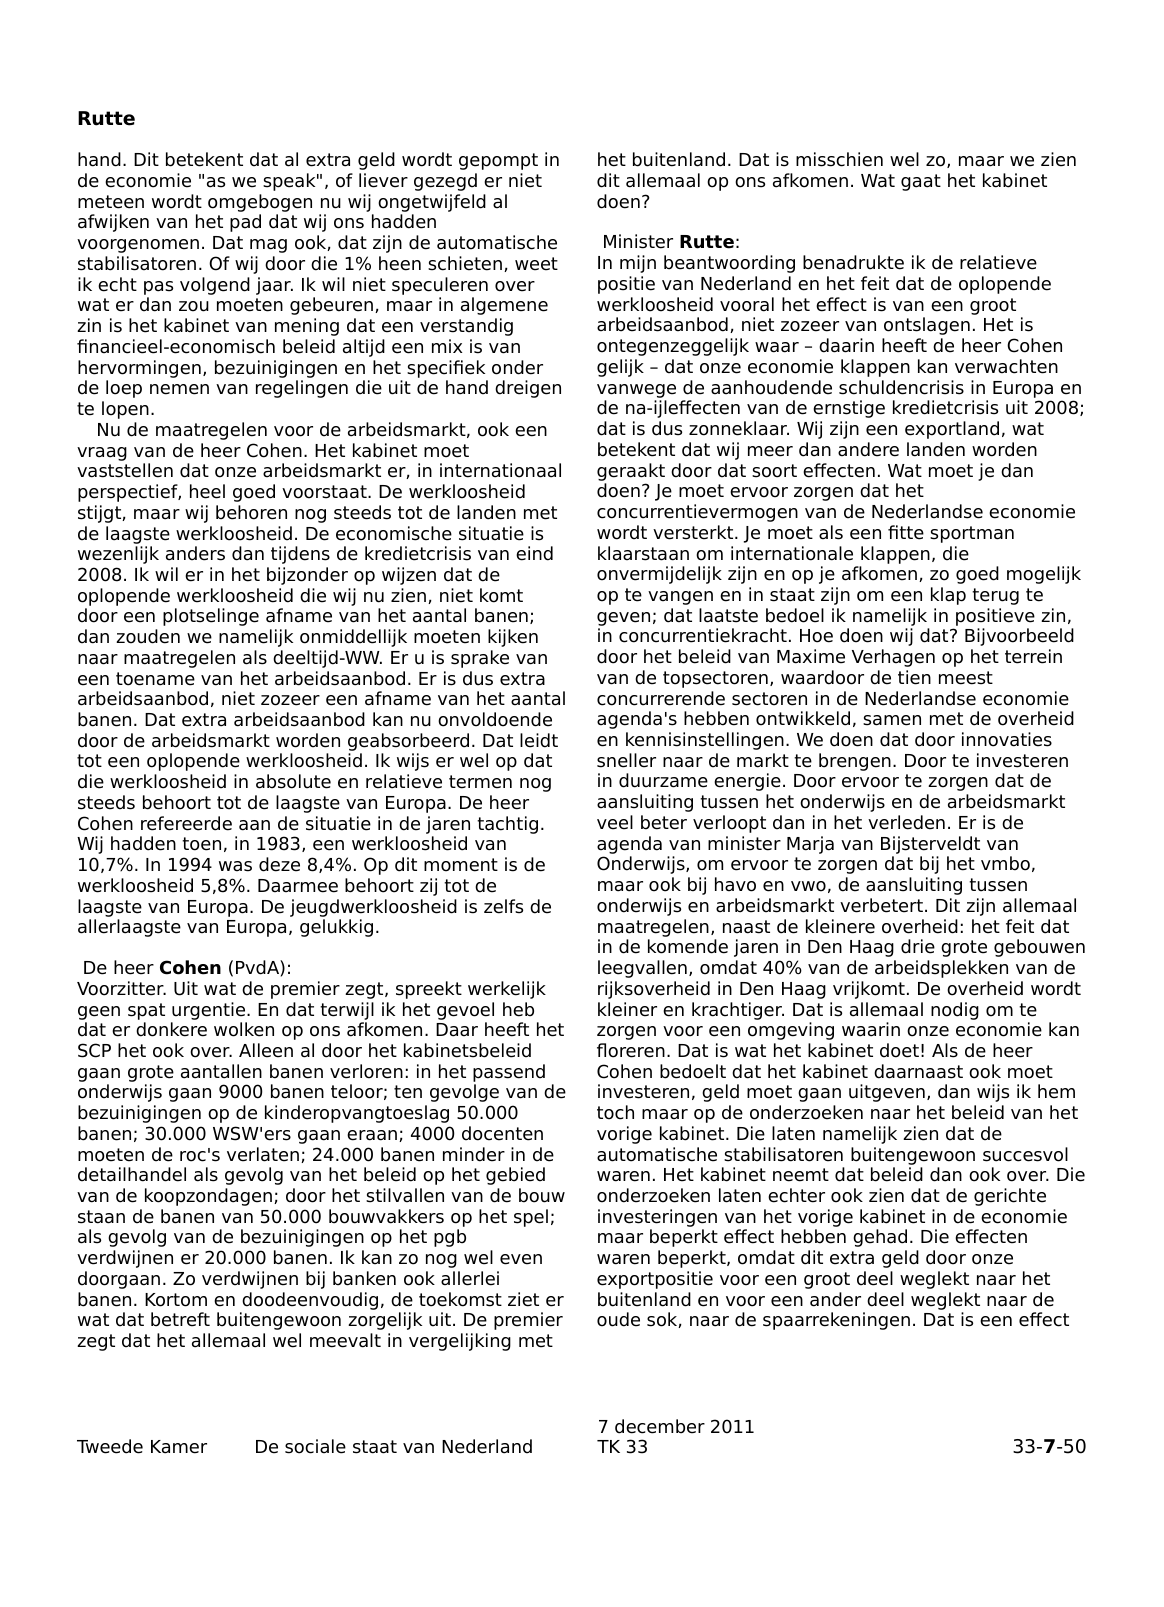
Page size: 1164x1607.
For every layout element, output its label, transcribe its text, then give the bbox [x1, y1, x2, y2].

text In mijn beantwoording benadrukte ik de relatieve positie van Nederland en het feit dat de oplopende werkloosheid vooral het effect is van een groot arbeidsaanbod, niet zozeer van ontslagen. Het is ontegenzeggelijk waar – daarin heeft de heer Cohen gelijk – dat onze economie klappen kan verwachten vanwege de aanhoudende schuldencrisis in Europa en de na-ijleffecten van de ernstige kredietcrisis uit 2008; dat is dus zonneklaar. Wij zijn een exportland, wat betekent dat wij meer dan andere landen worden geraakt door dat soort effecten. Wat moet je dan doen? Je moet ervoor zorgen dat het concurrentievermogen van de Nederlandse economie wordt versterkt. Je moet als een fitte sportman klaarstaan om internationale klappen, die onvermijdelijk zijn en op je afkomen, zo goed mogelijk op te vangen en in staat zijn om een klap terug te geven; dat laatste bedoel ik namelijk in positieve zin, in concurrentiekracht. Hoe doen wij dat? Bijvoorbeeld door het beleid van Maxime Verhagen op het terrein van de topsectoren, waardoor de tien meest concurrerende sectoren in de Nederlandse economie agenda's hebben ontwikkeld, samen met de overheid en kennisinstellingen. We doen dat door innovaties sneller naar de markt te brengen. Door te investeren in duurzame energie. Door ervoor te zorgen dat de aansluiting tussen het onderwijs en de arbeidsmarkt veel beter verloopt dan in het verleden. Er is de agenda van minister Marja van Bijsterveldt van Onderwijs, om ervoor te zorgen dat bij het vmbo, maar ook bij havo en vwo, de aansluiting tussen onderwijs en arbeidsmarkt verbetert. Dit zijn allemaal maatregelen, naast de kleinere overheid: het feit dat in de komende jaren in Den Haag drie grote gebouwen leegvallen, omdat 40% van de arbeidsplekken van de rijksoverheid in Den Haag vrijkomt. De overheid wordt kleiner en krachtiger. Dat is allemaal nodig om te zorgen voor een omgeving waarin onze economie kan floreren. Dat is wat het kabinet doet! Als de heer Cohen bedoelt dat het kabinet daarnaast ook moet investeren, geld moet gaan uitgeven, dan wijs ik hem toch maar op de onderzoeken naar het beleid van het vorige kabinet. Die laten namelijk zien dat de automatische stabilisatoren buitengewoon succesvol waren. Het kabinet neemt dat beleid dan ook over. Die onderzoeken laten echter ook zien dat de gerichte investeringen van het vorige kabinet in de economie maar beperkt effect hebben gehad. Die effecten waren beperkt, omdat dit extra geld door onze exportpositie voor een groot deel weglekt naar het buitenland en voor een ander deel weglekt naar de oude sok, naar de spaarrekeningen. Dat is een effect [596, 253, 1087, 1331]
text Voorzitter. Uit wat de premier zegt, spreekt werkelijk geen spat urgentie. En dat terwijl ik het gevoel heb dat er donkere wolken op ons afkomen. Daar heeft het SCP het ook over. Alleen al door het kabinetsbeleid gaan grote aantallen banen verloren: in het passend onderwijs gaan 9000 banen teloor; ten gevolge van de bezuinigingen op de kinderopvangtoeslag 50.000 banen; 30.000 WSW'ers gaan eraan; 4000 docenten moeten de roc's verlaten; 24.000 banen minder in de detailhandel als gevolg van het beleid op het gebied van de koopzondagen; door het stilvallen van de bouw staan de banen van 50.000 bouwvakkers op het spel; als gevolg van de bezuinigingen op het pgb verdwijnen er 20.000 banen. Ik kan zo nog wel even doorgaan. Zo verdwijnen bij banken ook allerlei banen. Kortom en doodeenvoudig, de toekomst ziet er wat dat betreft buitengewoon zorgelijk uit. De premier zegt dat het allemaal wel meevalt in vergelijking met [77, 979, 567, 1352]
text hand. Dit betekent dat al extra geld wordt gepompt in de economie "as we speak", of liever gezegd er niet meteen wordt omgebogen nu wij ongetwijfeld al afwijken van het pad dat wij ons hadden voorgenomen. Dat mag ook, dat zijn de automatische stabilisatoren. Of wij door die 1% heen schieten, weet ik echt pas volgend jaar. Ik wil niet speculeren over wat er dan zou moeten gebeuren, maar in algemene zin is het kabinet van mening dat een verstandig financieel-economisch beleid altijd een mix is van hervormingen, bezuinigingen en het specifiek onder de loep nemen van regelingen die uit de hand dreigen te lopen. [77, 150, 567, 420]
text Minister Rutte: [596, 232, 1087, 253]
text Nu de maatregelen voor de arbeidsmarkt, ook een vraag van de heer Cohen. Het kabinet moet vaststellen dat onze arbeidsmarkt er, in internationaal perspectief, heel goed voorstaat. De werkloosheid stijgt, maar wij behoren nog steeds tot de landen met de laagste werkloosheid. De economische situatie is wezenlijk anders dan tijdens de kredietcrisis van eind 2008. Ik wil er in het bijzonder op wijzen dat de oplopende werkloosheid die wij nu zien, niet komt door een plotselinge afname van het aantal banen; dan zouden we namelijk onmiddellijk moeten kijken naar maatregelen als deeltijd-WW. Er u is sprake van een toename van het arbeidsaanbod. Er is dus extra arbeidsaanbod, niet zozeer een afname van het aantal banen. Dat extra arbeidsaanbod kan nu onvoldoende door de arbeidsmarkt worden geabsorbeerd. Dat leidt tot een oplopende werkloosheid. Ik wijs er wel op dat die werkloosheid in absolute en relatieve termen nog steeds behoort tot de laagste van Europa. De heer Cohen refereerde aan de situatie in de jaren tachtig. Wij hadden toen, in 1983, een werkloosheid van 10,7%. In 1994 was deze 8,4%. Op dit moment is de werkloosheid 5,8%. Daarmee behoort zij tot de laagste van Europa. De jeugdwerkloosheid is zelfs de allerlaagste van Europa, gelukkig. [77, 420, 567, 938]
text De heer Cohen (PvdA): [77, 958, 567, 979]
text het buitenland. Dat is misschien wel zo, maar we zien dit allemaal op ons afkomen. Wat gaat het kabinet doen? [596, 150, 1087, 212]
